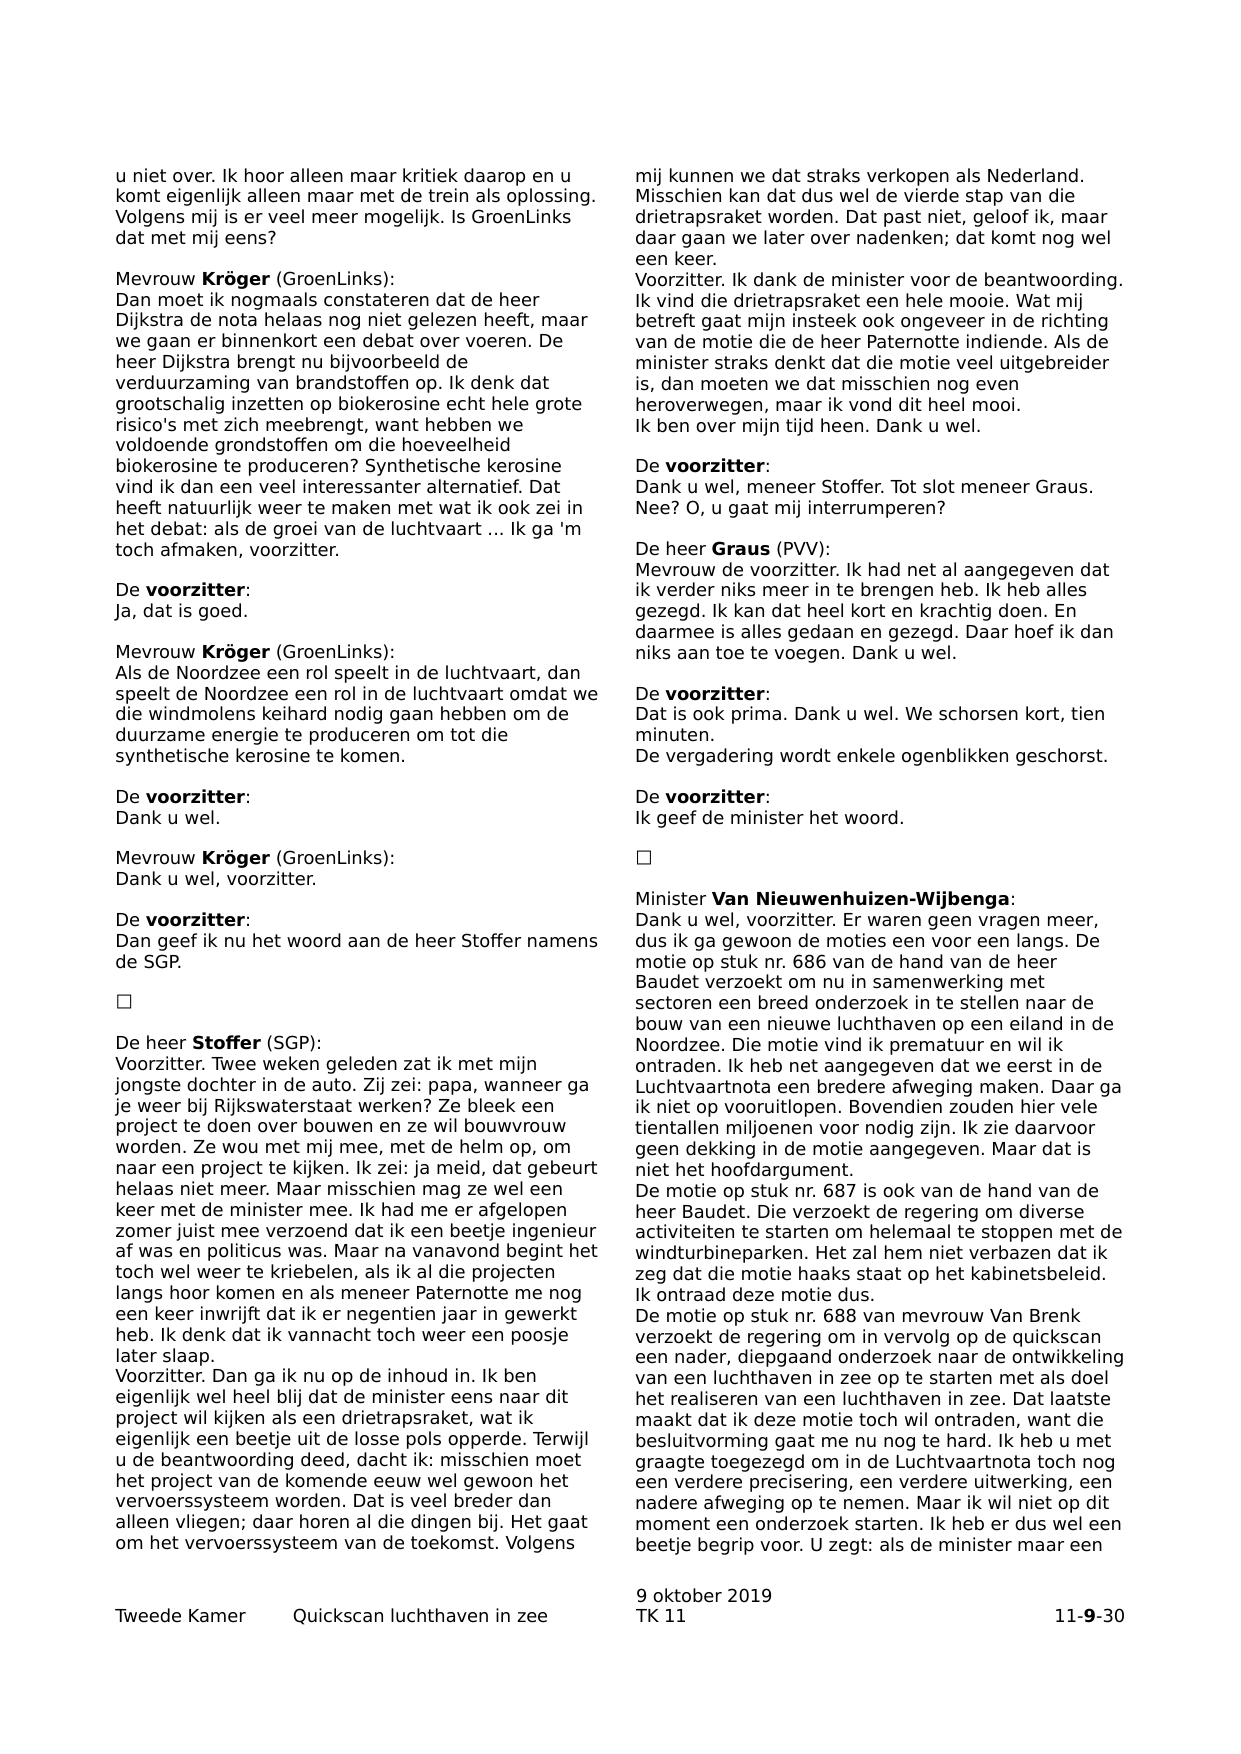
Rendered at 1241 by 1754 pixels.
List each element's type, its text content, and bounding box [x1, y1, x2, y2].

text Dan moet ik nogmaals constateren dat de heer Dijkstra de nota helaas nog niet gelezen heeft, maar we gaan er binnenkort een debat over voeren. De heer Dijkstra brengt nu bijvoorbeeld de verduurzaming van brandstoffen op. Ik denk dat grootschalig inzetten op biokerosine echt hele grote risico's met zich meebrengt, want hebben we voldoende grondstoffen om die hoeveelheid biokerosine te produceren? Synthetische kerosine vind ik dan een veel interessanter alternatief. Dat heeft natuurlijk weer te maken met wat ik ook zei in het debat: als de groei van de luchtvaart ... Ik ga 'm toch afmaken, voorzitter. [115, 289, 605, 560]
text Mevrouw de voorzitter. Ik had net al aangegeven dat ik verder niks meer in te brengen heb. Ik heb alles gezegd. Ik kan dat heel kort en krachtig doen. En daarmee is alles gedaan en gezegd. Daar hoef ik dan niks aan toe te voegen. Dank u wel. [635, 559, 1125, 663]
text Dank u wel, voorzitter. [115, 869, 605, 890]
text Voorzitter. Dan ga ik nu op de inhoud in. Ik ben eigenlijk wel heel blij dat de minister eens naar dit project wil kijken als een drietrapsraket, wat ik eigenlijk een beetje uit de losse pols opperde. Terwijl u de beantwoording deed, dacht ik: misschien moet het project van de komende eeuw wel gewoon het vervoerssysteem worden. Dat is veel breder dan alleen vliegen; daar horen al die dingen bij. Het gaat om het vervoerssysteem van de toekomst. Volgens [115, 1366, 605, 1554]
text De vergadering wordt enkele ogenblikken geschorst. [635, 746, 1125, 767]
text Mevrouw Kröger (GroenLinks): [115, 642, 605, 662]
text u niet over. Ik hoor alleen maar kritiek daarop en u komt eigenlijk alleen maar met de trein als oplossing. Volgens mij is er veel meer mogelijk. Is GroenLinks dat met mij eens? [115, 165, 605, 249]
text Minister Van Nieuwenhuizen-Wijbenga: [635, 889, 1125, 910]
text De voorzitter: [635, 683, 1125, 704]
text De voorzitter: [115, 580, 605, 601]
text Ik geef de minister het woord. [635, 807, 1125, 828]
text De voorzitter: [635, 456, 1125, 477]
text Ja, dat is goed. [115, 601, 605, 622]
text Ik ben over mijn tijd heen. Dank u wel. [635, 415, 1125, 436]
text Dank u wel, meneer Stoffer. Tot slot meneer Graus. Nee? O, u gaat mij interrumperen? [635, 477, 1125, 518]
text mij kunnen we dat straks verkopen als Nederland. Misschien kan dat dus wel de vierde stap van die drietrapsraket worden. Dat past niet, geloof ik, maar daar gaan we later over nadenken; dat komt nog wel een keer. [635, 165, 1125, 269]
text Dat is ook prima. Dank u wel. We schorsen kort, tien minuten. [635, 704, 1125, 746]
text De motie op stuk nr. 687 is ook van de hand van de heer Baudet. Die verzoekt de regering om diverse activiteiten te starten om helemaal te stoppen met de windturbineparken. Het zal hem niet verbazen dat ik zeg dat die motie haaks staat op het kabinetsbeleid. Ik ontraad deze motie dus. [635, 1181, 1125, 1306]
text Mevrouw Kröger (GroenLinks): [115, 848, 605, 869]
text De motie op stuk nr. 688 van mevrouw Van Brenk verzoekt de regering om in vervolg op de quickscan een nader, diepgaand onderzoek naar de ontwikkeling van een luchthaven in zee op te starten met als doel het realiseren van een luchthaven in zee. Dat laatste maakt dat ik deze motie toch wil ontraden, want die besluitvorming gaat me nu nog te hard. Ik heb u met graagte toegezegd om in de Luchtvaartnota toch nog een verdere precisering, een verdere uitwerking, een nadere afweging op te nemen. Maar ik wil niet op dit moment een onderzoek starten. Ik heb er dus wel een beetje begrip voor. U zegt: als de minister maar een [635, 1306, 1125, 1556]
text Als de Noordzee een rol speelt in de luchtvaart, dan speelt de Noordzee een rol in de luchtvaart omdat we die windmolens keihard nodig gaan hebben om de duurzame energie te produceren om tot die synthetische kerosine te komen. [115, 662, 605, 767]
text De voorzitter: [115, 787, 605, 807]
text ⬜ [635, 848, 1125, 869]
text De heer Graus (PVV): [635, 538, 1125, 559]
text Mevrouw Kröger (GroenLinks): [115, 269, 605, 289]
text De heer Stoffer (SGP): [115, 1033, 605, 1054]
text Dank u wel. [115, 807, 605, 828]
text De voorzitter: [115, 910, 605, 931]
text Dank u wel, voorzitter. Er waren geen vragen meer, dus ik ga gewoon de moties een voor een langs. De motie op stuk nr. 686 van de hand van de heer Baudet verzoekt om nu in samenwerking met sectoren een breed onderzoek in te stellen naar de bouw van een nieuwe luchthaven op een eiland in de Noordzee. Die motie vind ik prematuur en wil ik ontraden. Ik heb net aangegeven dat we eerst in de Luchtvaartnota een bredere afweging maken. Daar ga ik niet op vooruitlopen. Bovendien zouden hier vele tientallen miljoenen voor nodig zijn. Ik zie daarvoor geen dekking in de motie aangegeven. Maar dat is niet het hoofdargument. [635, 910, 1125, 1181]
text Dan geef ik nu het woord aan de heer Stoffer namens de SGP. [115, 931, 605, 972]
text Voorzitter. Twee weken geleden zat ik met mijn jongste dochter in de auto. Zij zei: papa, wanneer ga je weer bij Rijkswaterstaat werken? Ze bleek een project te doen over bouwen en ze wil bouwvrouw worden. Ze wou met mij mee, met de helm op, om naar een project te kijken. Ik zei: ja meid, dat gebeurt helaas niet meer. Maar misschien mag ze wel een keer met de minister mee. Ik had me er afgelopen zomer juist mee verzoend dat ik een beetje ingenieur af was en politicus was. Maar na vanavond begint het toch wel weer te kriebelen, als ik al die projecten langs hoor komen en als meneer Paternotte me nog een keer inwrijft dat ik er negentien jaar in gewerkt heb. Ik denk dat ik vannacht toch weer een poosje later slaap. [115, 1054, 605, 1366]
text Voorzitter. Ik dank de minister voor de beantwoording. Ik vind die drietrapsraket een hele mooie. Wat mij betreft gaat mijn insteek ook ongeveer in de richting van de motie die de heer Paternotte indiende. Als de minister straks denkt dat die motie veel uitgebreider is, dan moeten we dat misschien nog even heroverwegen, maar ik vond dit heel mooi. [635, 269, 1125, 415]
text ⬜ [115, 992, 605, 1013]
text De voorzitter: [635, 787, 1125, 807]
